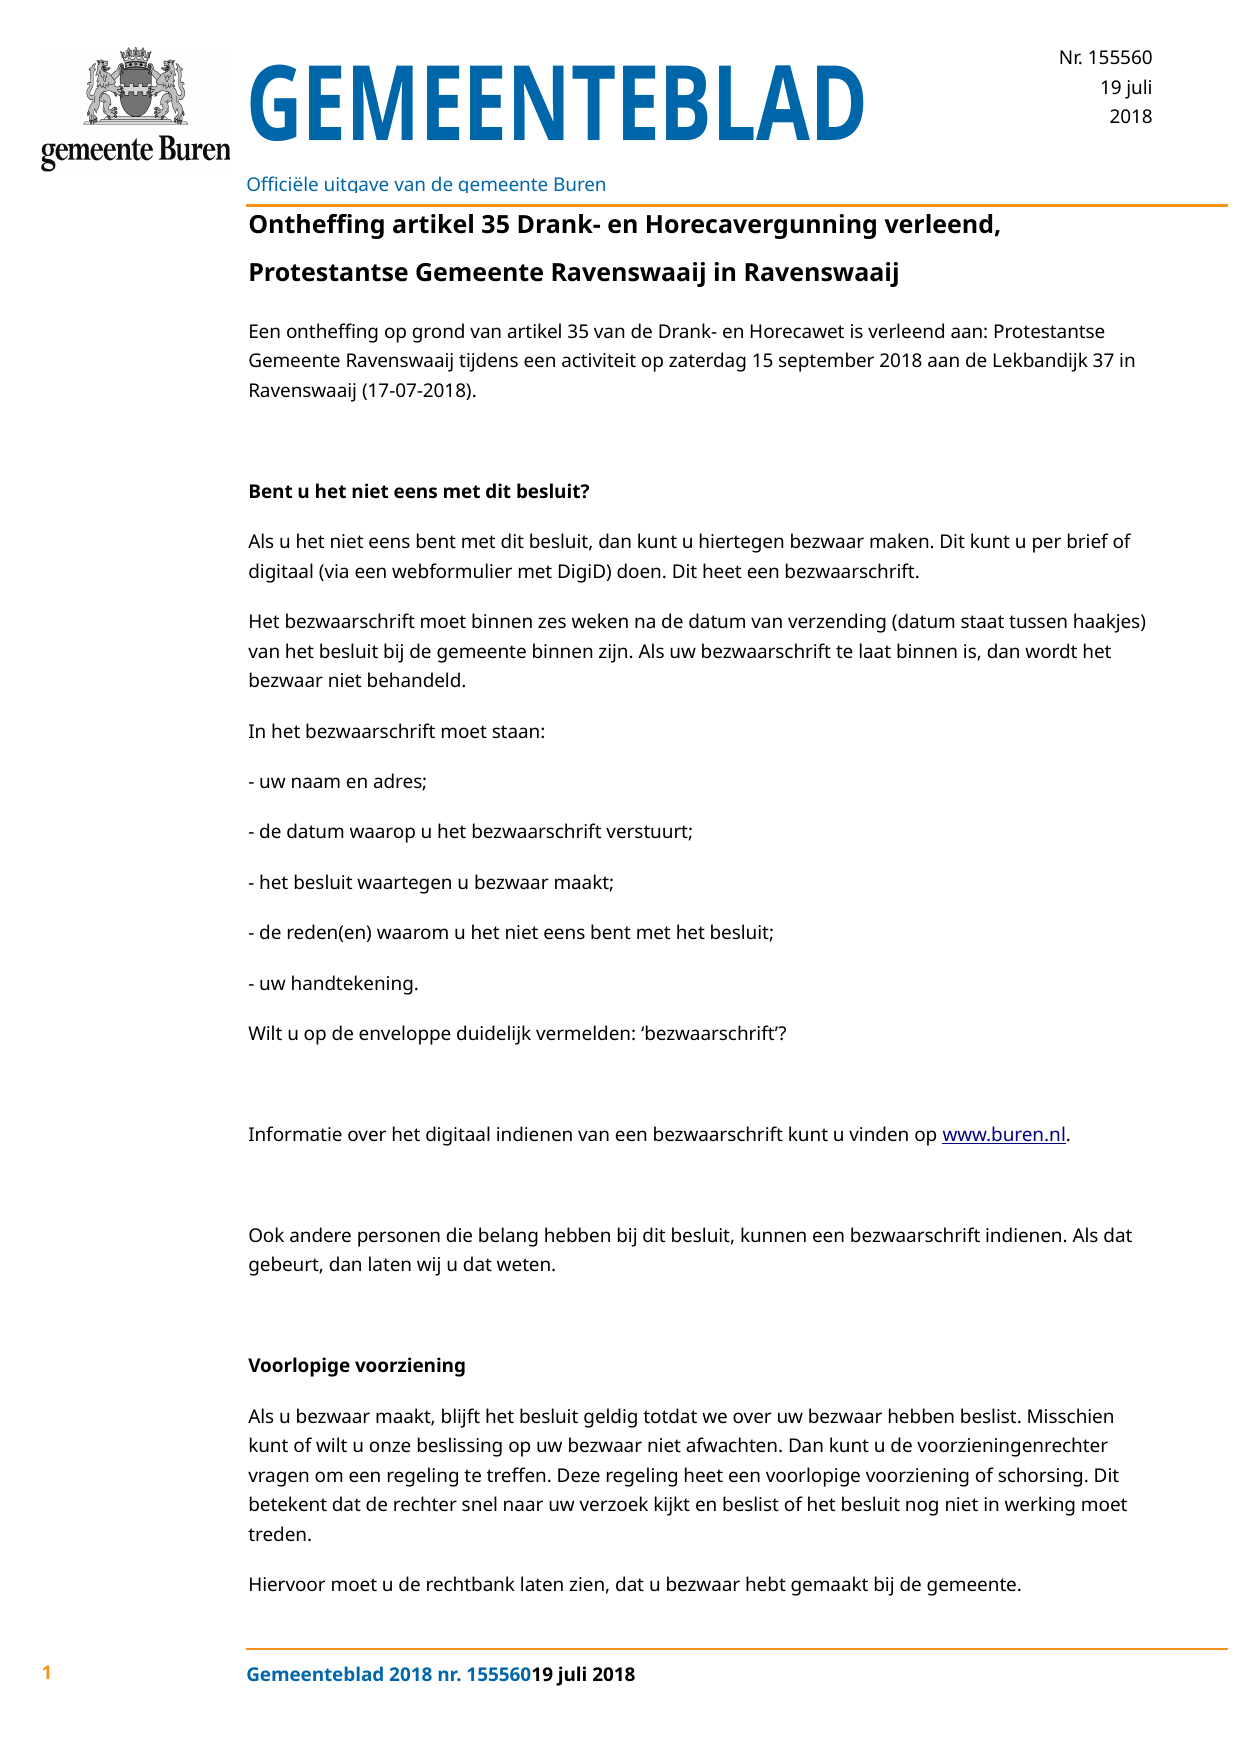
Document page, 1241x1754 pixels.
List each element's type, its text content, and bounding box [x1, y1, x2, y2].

text - uw naam en adres; [248, 768, 1152, 794]
text Wilt u op de enveloppe duidelijk vermelden: ‘bezwaarschrift’? [248, 1020, 1152, 1046]
text In het bezwaarschrift moet staan: [248, 718, 1152, 744]
text - het besluit waartegen u bezwaar maakt; [248, 869, 1152, 895]
text Het bezwaarschrift moet binnen zes weken na de datum van verzending (datum staat tussen haakjes) van het besluit bij de gemeente binnen zijn. Als uw bezwaarschrift te laat binnen is, dan wordt het bezwaar niet behandeld. [248, 608, 1152, 693]
text Als u bezwaar maakt, blijft het besluit geldig totdat we over uw bezwaar hebben beslist. Misschien kunt of wilt u onze beslissing op uw bezwaar niet afwachten. Dan kunt u de voorzieningenrechter vragen om een regeling te treffen. Deze regeling heet een voorlopige voorziening of schorsing. Dit betekent dat de rechter snel naar uw verzoek kijkt en beslist of het besluit nog niet in werking moet treden. [248, 1403, 1152, 1547]
text Een ontheffing op grond van artikel 35 van de Drank- en Horecawet is verleend aan: Protestantse Gemeente Ravenswaaij tijdens een activiteit op zaterdag 15 september 2018 aan de Lekbandijk 37 in Ravenswaaij (17-07-2018). [248, 318, 1152, 403]
text - de datum waarop u het bezwaarschrift verstuurt; [248, 819, 1152, 844]
text Voorlopige voorziening [248, 1352, 1152, 1378]
picture [41, 47, 231, 172]
text Bent u het niet eens met dit besluit? [248, 478, 1152, 504]
text Ook andere personen die belang hebben bij dit besluit, kunnen een bezwaarschrift indienen. Als dat gebeurt, dan laten wij u dat weten. [248, 1222, 1152, 1277]
text Hiervoor moet u de rechtbank laten zien, dat u bezwaar hebt gemaakt bij de gemeente. [248, 1572, 1152, 1597]
text Als u het niet eens bent met dit besluit, dan kunt u hiertegen bezwaar maken. Dit kunt u per brief of digitaal (via een webformulier met DigiD) doen. Dit heet een bezwaarschrift. [248, 528, 1152, 584]
text - uw handtekening. [248, 970, 1152, 996]
text Informatie over het digitaal indienen van een bezwaarschrift kunt u vinden op www.buren.nl. [248, 1121, 1152, 1147]
text Ontheffing artikel 35 Drank- en Horecavergunning verleend, Protestantse Gemeente Ravenswaaij in Ravenswaaij [248, 207, 1152, 288]
text - de reden(en) waarom u het niet eens bent met het besluit; [248, 919, 1152, 945]
